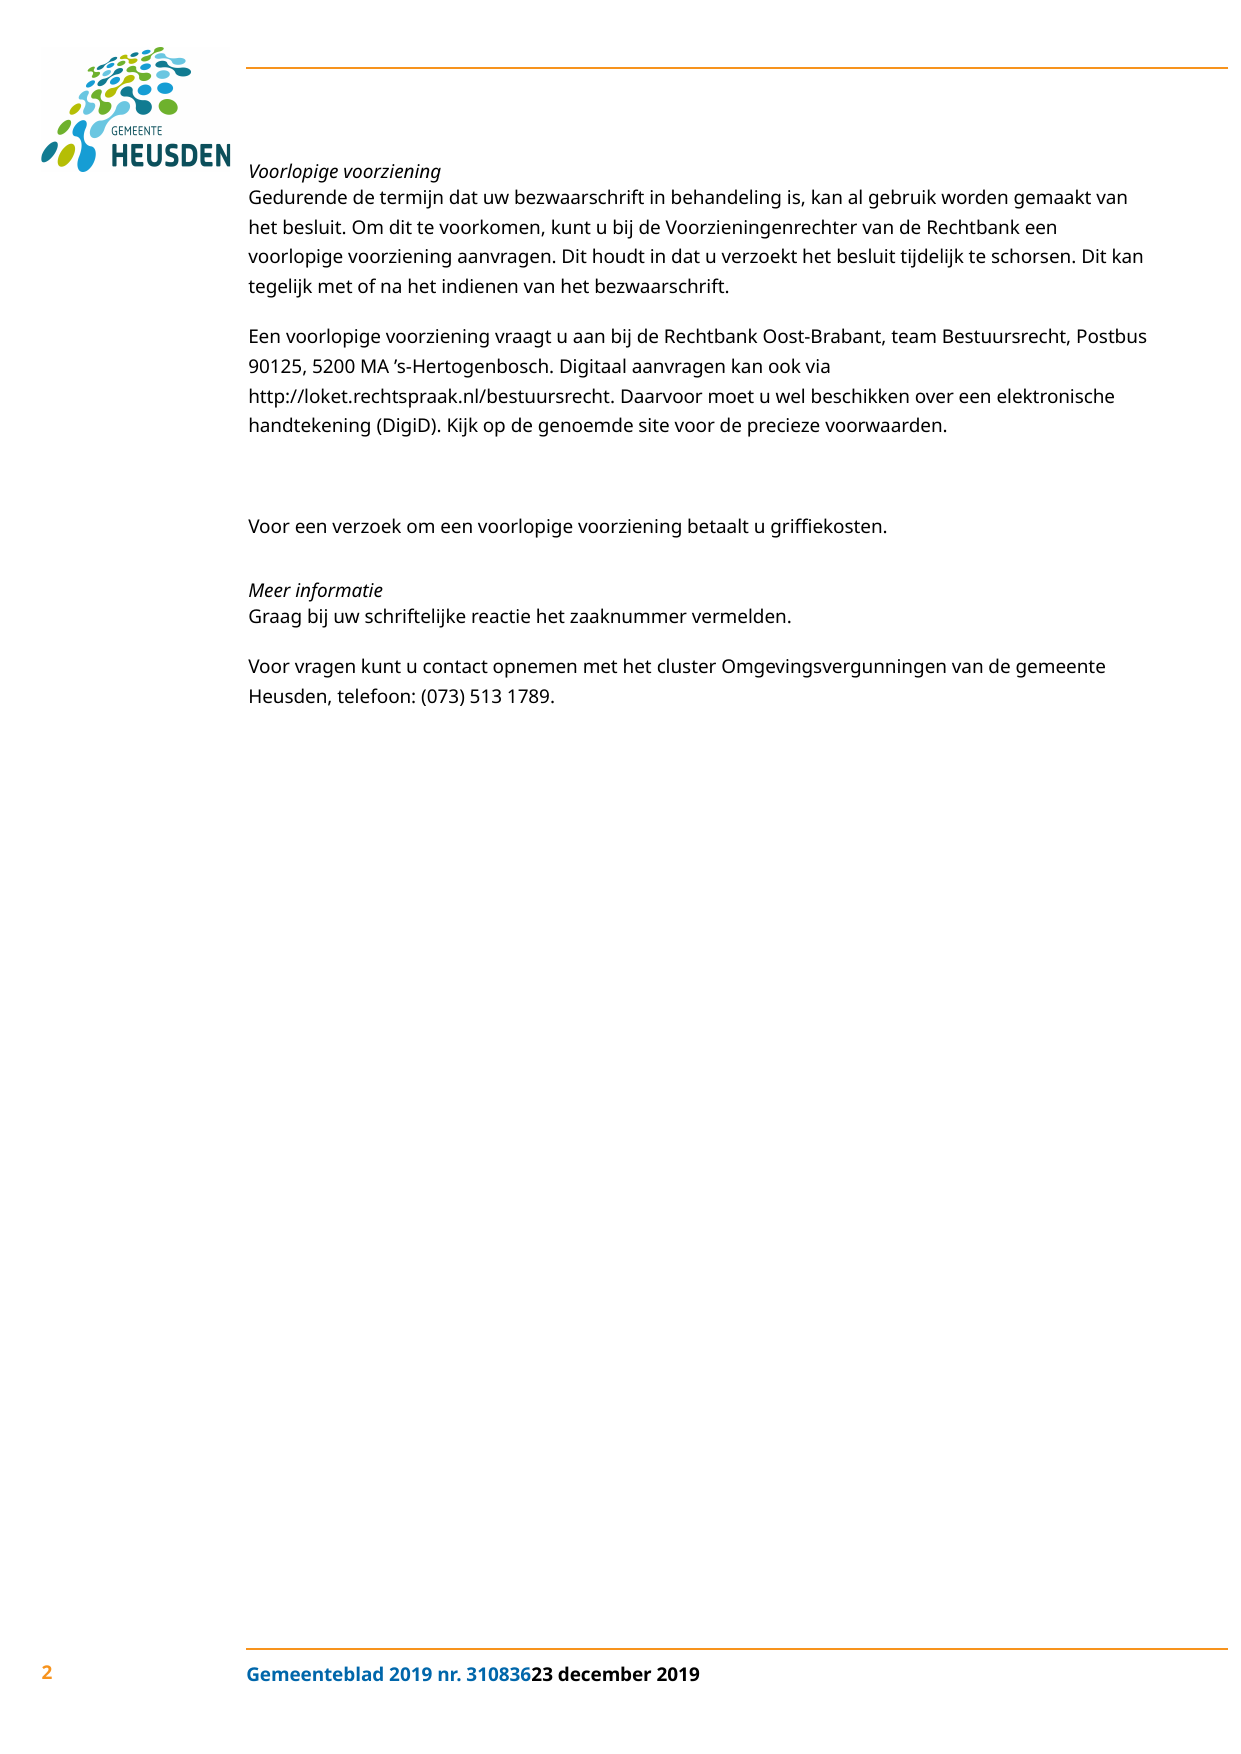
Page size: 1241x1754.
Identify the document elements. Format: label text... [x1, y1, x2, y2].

text Voor een verzoek om een voorlopige voorziening betaalt u griffiekosten. [248, 513, 1152, 539]
text Gedurende de termijn dat uw bezwaarschrift in behandeling is, kan al gebruik worden gemaakt van het besluit. Om dit te voorkomen, kunt u bij de Voorzieningenrechter van de Rechtbank een voorlopige voorziening aanvragen. Dit houdt in dat u verzoekt het besluit tijdelijk te schorsen. Dit kan tegelijk met of na het indienen van het bezwaarschrift. [248, 184, 1152, 299]
picture [41, 47, 231, 172]
text Meer informatie [248, 577, 1152, 603]
text Graag bij uw schriftelijke reactie het zaaknummer vermelden. [248, 603, 1152, 629]
text Voorlopige voorziening [248, 159, 1152, 184]
text Een voorlopige voorziening vraagt u aan bij de Rechtbank Oost-Brabant, team Bestuursrecht, Postbus 90125, 5200 MA ’s-Hertogenbosch. Digitaal aanvragen kan ook via http://loket.rechtspraak.nl/bestuursrecht. Daarvoor moet u wel beschikken over een elektronische handtekening (DigiD). Kijk op de genoemde site voor de precieze voorwaarden. [248, 324, 1152, 438]
text Voor vragen kunt u contact opnemen met het cluster Omgevingsvergunningen van de gemeente Heusden, telefoon: (073) 513 1789. [248, 653, 1152, 709]
